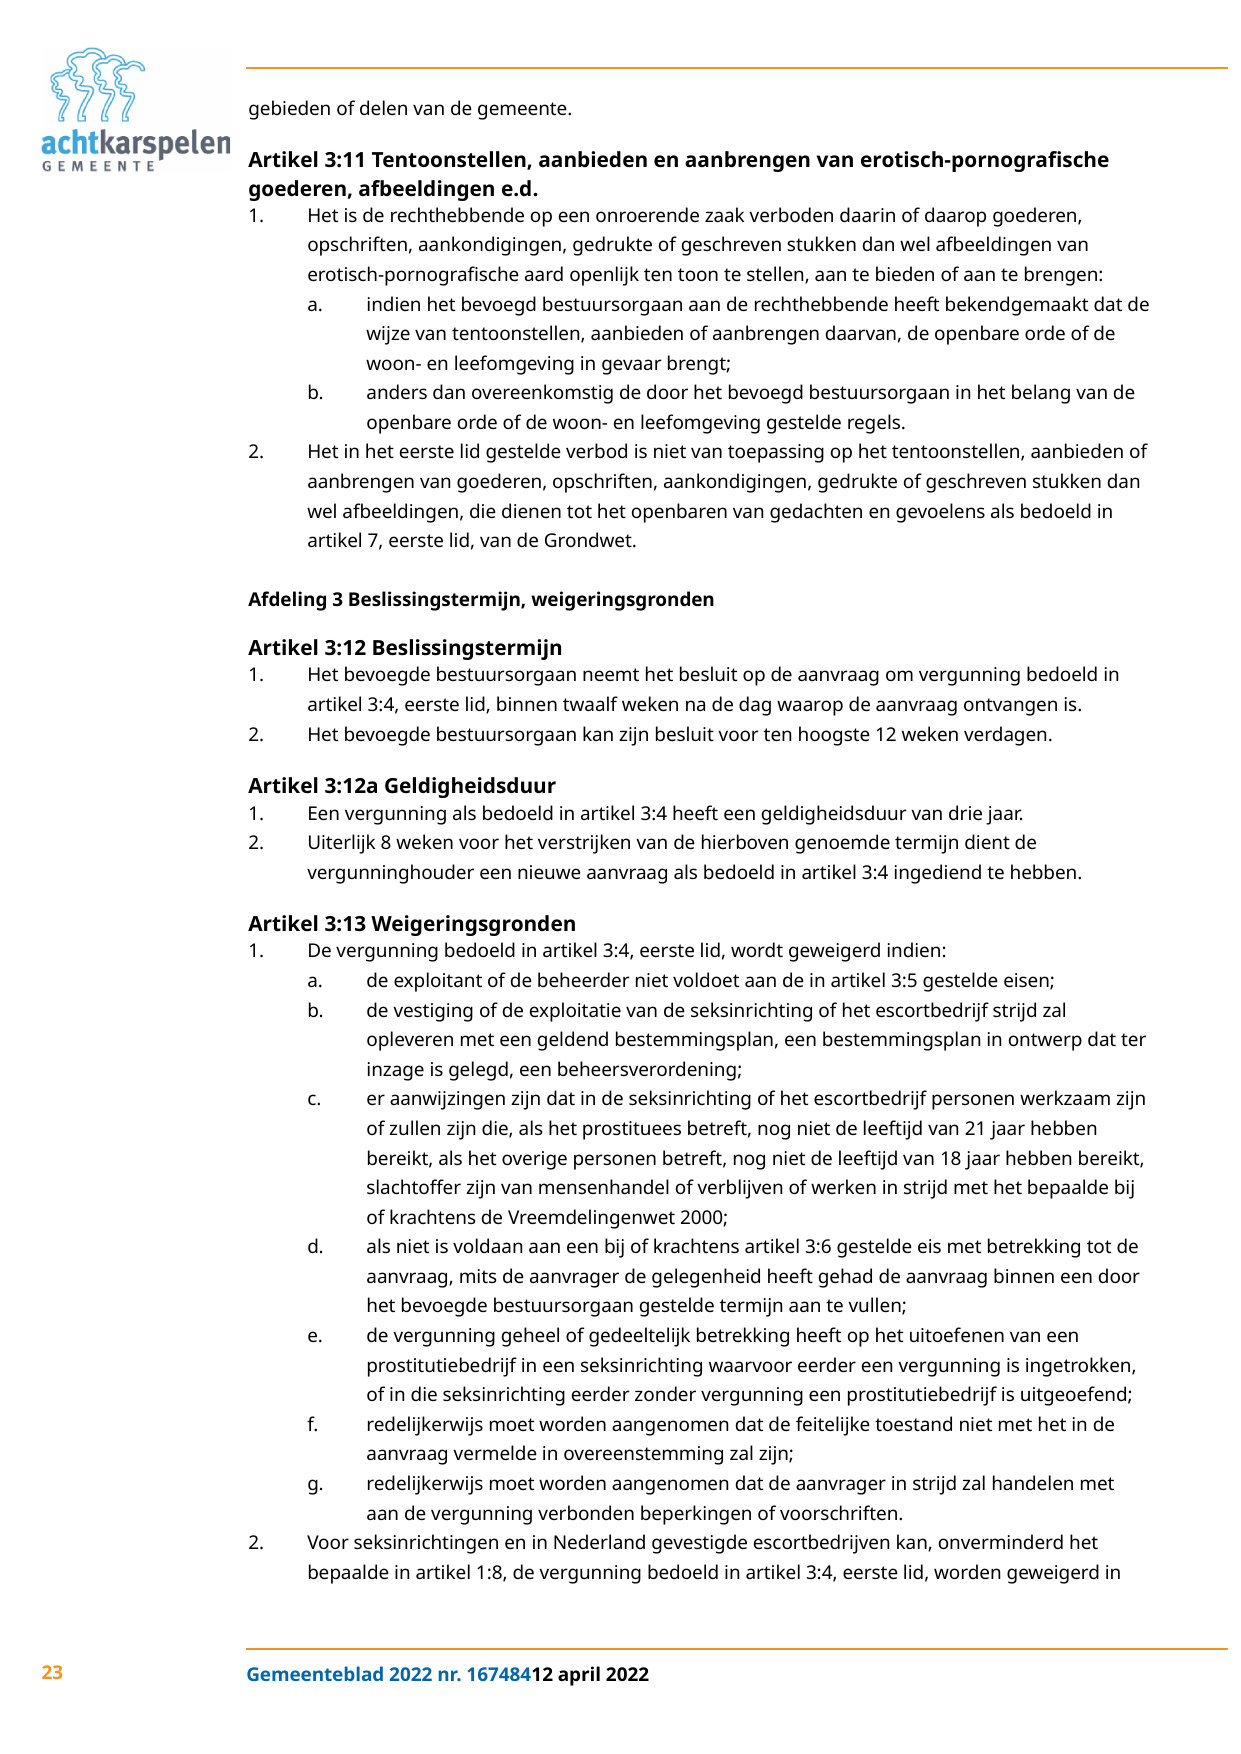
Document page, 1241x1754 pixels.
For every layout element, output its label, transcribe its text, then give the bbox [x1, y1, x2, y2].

list Een vergunning als bedoeld in artikel 3:4 heeft een geldigheidsduur van drie jaar. [248, 800, 1152, 825]
picture [41, 47, 231, 172]
list Het bevoegde bestuursorgaan neemt het besluit op de aanvraag om vergunning bedoeld in artikel 3:4, eerste lid, binnen twaalf weken na de dag waarop de aanvraag ontvangen is. [248, 662, 1152, 717]
list Het in het eerste lid gestelde verbod is niet van toepassing op het tentoonstellen, aanbieden of aanbrengen van goederen, opschriften, aankondigingen, gedrukte of geschreven stukken dan wel afbeeldingen, die dienen tot het openbaren van gedachten en gevoelens als bedoeld in artikel 7, eerste lid, van de Grondwet. [248, 439, 1152, 553]
list redelijkerwijs moet worden aangenomen dat de feitelijke toestand niet met het in de aanvraag vermelde in overeenstemming zal zijn; [307, 1411, 1152, 1466]
text gebieden of delen van de gemeente. [248, 95, 1152, 121]
list de vergunning geheel of gedeeltelijk betrekking heeft op het uitoefenen van een prostitutiebedrijf in een seksinrichting waarvoor eerder een vergunning is ingetrokken, of in die seksinrichting eerder zonder vergunning een prostitutiebedrijf is uitgeoefend; [307, 1322, 1152, 1407]
list de vestiging of de exploitatie van de seksinrichting of het escortbedrijf strijd zal opleveren met een geldend bestemmingsplan, een bestemmingsplan in ontwerp dat ter inzage is gelegd, een beheersverordening; [307, 997, 1152, 1082]
text Artikel 3:13 Weigeringsgronden [248, 909, 1152, 938]
list anders dan overeenkomstig de door het bevoegd bestuursorgaan in het belang van de openbare orde of de woon- en leefomgeving gestelde regels. [307, 379, 1152, 435]
text Artikel 3:11 Tentoonstellen, aanbieden en aanbrengen van erotisch-pornografische goederen, afbeeldingen e.d. [248, 145, 1152, 202]
text Afdeling 3 Beslissingstermijn, weigeringsgronden [248, 587, 1152, 612]
list redelijkerwijs moet worden aangenomen dat de aanvrager in strijd zal handelen met aan de vergunning verbonden beperkingen of voorschriften. [307, 1470, 1152, 1526]
text Artikel 3:12 Beslissingstermijn [248, 633, 1152, 662]
list er aanwijzingen zijn dat in de seksinrichting of het escortbedrijf personen werkzaam zijn of zullen zijn die, als het prostituees betreft, nog niet de leeftijd van 21 jaar hebben bereikt, als het overige personen betreft, nog niet de leeftijd van 18 jaar hebben bereikt, slachtoffer zijn van mensenhandel of verblijven of werken in strijd met het bepaalde bij of krachtens de Vreemdelingenwet 2000; [307, 1086, 1152, 1230]
list de exploitant of de beheerder niet voldoet aan de in artikel 3:5 gestelde eisen; [307, 967, 1152, 993]
list Uiterlijk 8 weken voor het verstrijken van de hierboven genoemde termijn dient de vergunninghouder een nieuwe aanvraag als bedoeld in artikel 3:4 ingediend te hebben. [248, 829, 1152, 884]
list indien het bevoegd bestuursorgaan aan de rechthebbende heeft bekendgemaakt dat de wijze van tentoonstellen, aanbieden of aanbrengen daarvan, de openbare orde of de woon- en leefomgeving in gevaar brengt; [307, 291, 1152, 376]
list Voor seksinrichtingen en in Nederland gevestigde escortbedrijven kan, onverminderd het bepaalde in artikel 1:8, de vergunning bedoeld in artikel 3:4, eerste lid, worden geweigerd in [248, 1529, 1152, 1585]
list als niet is voldaan aan een bij of krachtens artikel 3:6 gestelde eis met betrekking tot de aanvraag, mits de aanvrager de gelegenheid heeft gehad de aanvraag binnen een door het bevoegde bestuursorgaan gestelde termijn aan te vullen; [307, 1233, 1152, 1318]
list Het is de rechthebbende op een onroerende zaak verboden daarin of daarop goederen, opschriften, aankondigingen, gedrukte of geschreven stukken dan wel afbeeldingen van erotisch-pornografische aard openlijk ten toon te stellen, aan te bieden of aan te brengen: [248, 202, 1152, 287]
text Artikel 3:12a Geldigheidsduur [248, 771, 1152, 800]
list De vergunning bedoeld in artikel 3:4, eerste lid, wordt geweigerd indien: [248, 938, 1152, 963]
list Het bevoegde bestuursorgaan kan zijn besluit voor ten hoogste 12 weken verdagen. [248, 721, 1152, 747]
